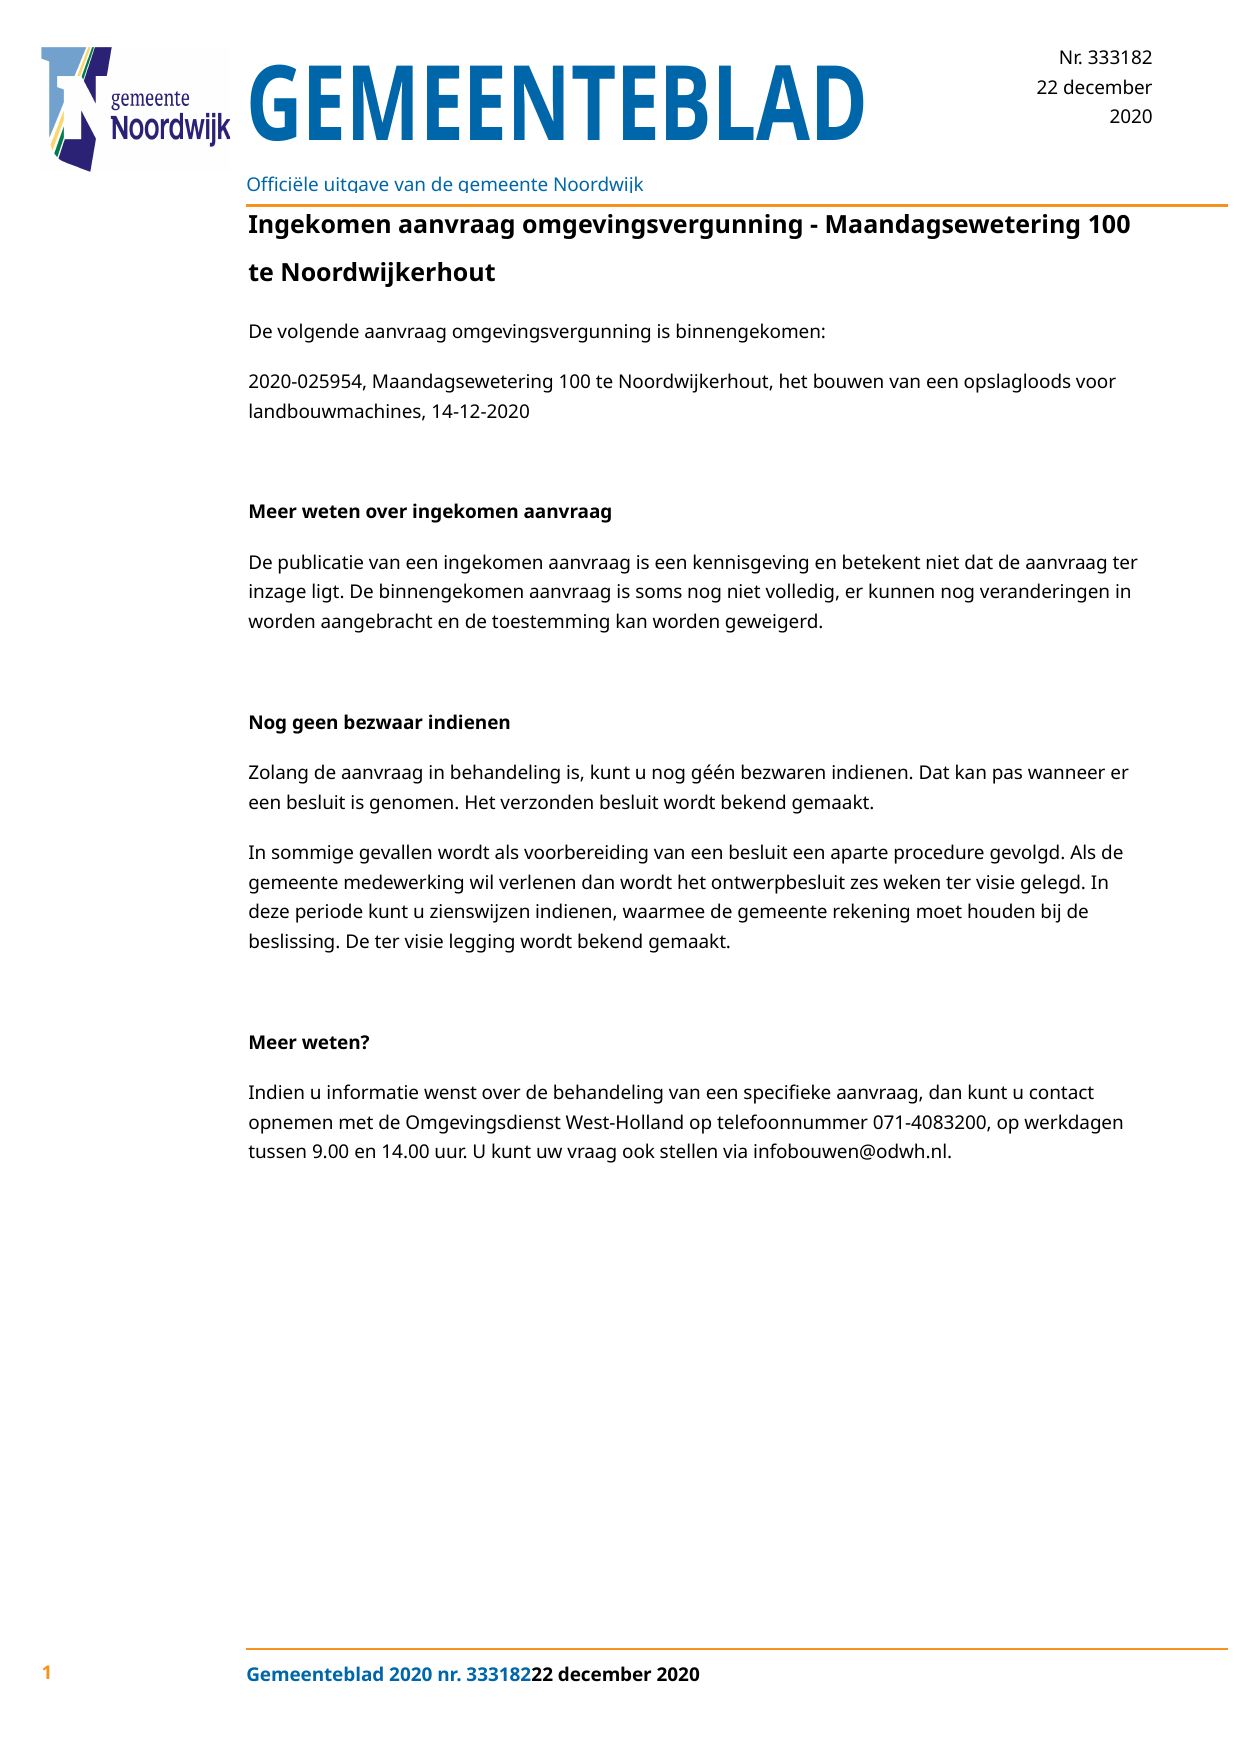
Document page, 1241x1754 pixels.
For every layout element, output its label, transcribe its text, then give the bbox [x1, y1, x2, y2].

picture [41, 47, 231, 172]
text In sommige gevallen wordt als voorbereiding van een besluit een aparte procedure gevolgd. Als de gemeente medewerking wil verlenen dan wordt het ontwerpbesluit zes weken ter visie gelegd. In deze periode kunt u zienswijzen indienen, waarmee de gemeente rekening moet houden bij de beslissing. De ter visie legging wordt bekend gemaakt. [248, 839, 1152, 954]
text Meer weten over ingekomen aanvraag [248, 499, 1152, 524]
text De volgende aanvraag omgevingsvergunning is binnengekomen: [248, 318, 1152, 344]
text 2020-025954, Maandagsewetering 100 te Noordwijkerhout, het bouwen van een opslagloods voor landbouwmachines, 14-12-2020 [248, 368, 1152, 424]
text De publicatie van een ingekomen aanvraag is een kennisgeving en betekent niet dat de aanvraag ter inzage ligt. De binnengekomen aanvraag is soms nog niet volledig, er kunnen nog veranderingen in worden aangebracht en de toestemming kan worden geweigerd. [248, 549, 1152, 634]
text Ingekomen aanvraag omgevingsvergunning - Maandagsewetering 100 te Noordwijkerhout [248, 207, 1152, 288]
text Indien u informatie wenst over de behandeling van een specifieke aanvraag, dan kunt u contact opnemen met de Omgevingsdienst West-Holland op telefoonnummer 071-4083200, op werkdagen tussen 9.00 en 14.00 uur. U kunt uw vraag ook stellen via infobouwen@odwh.nl. [248, 1079, 1152, 1164]
text Zolang de aanvraag in behandeling is, kunt u nog géén bezwaren indienen. Dat kan pas wanneer er een besluit is genomen. Het verzonden besluit wordt bekend gemaakt. [248, 759, 1152, 815]
text Meer weten? [248, 1029, 1152, 1055]
text Nog geen bezwaar indienen [248, 709, 1152, 735]
